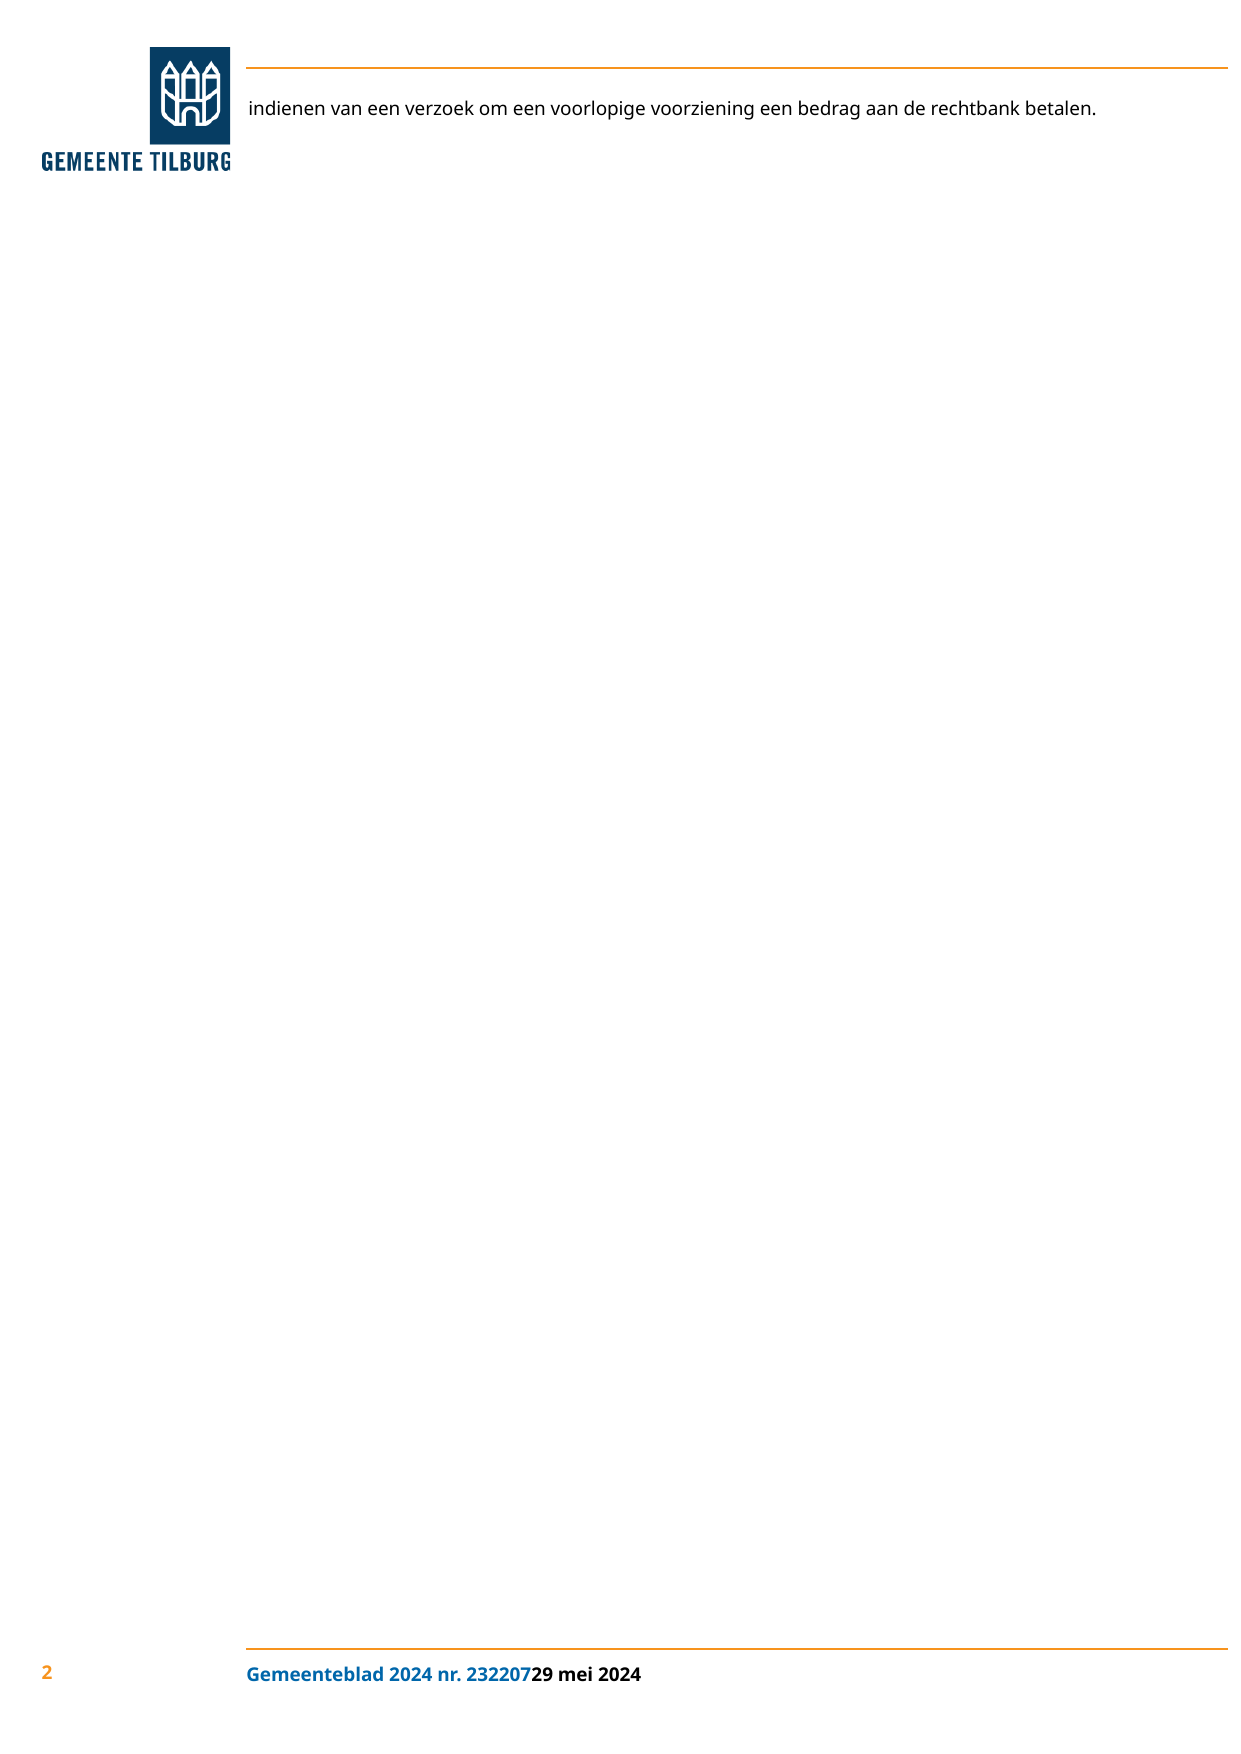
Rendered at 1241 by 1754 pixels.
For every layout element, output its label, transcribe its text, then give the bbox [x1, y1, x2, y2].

picture [41, 47, 231, 172]
text indienen van een verzoek om een voorlopige voorziening een bedrag aan de rechtbank betalen. [248, 95, 1152, 121]
